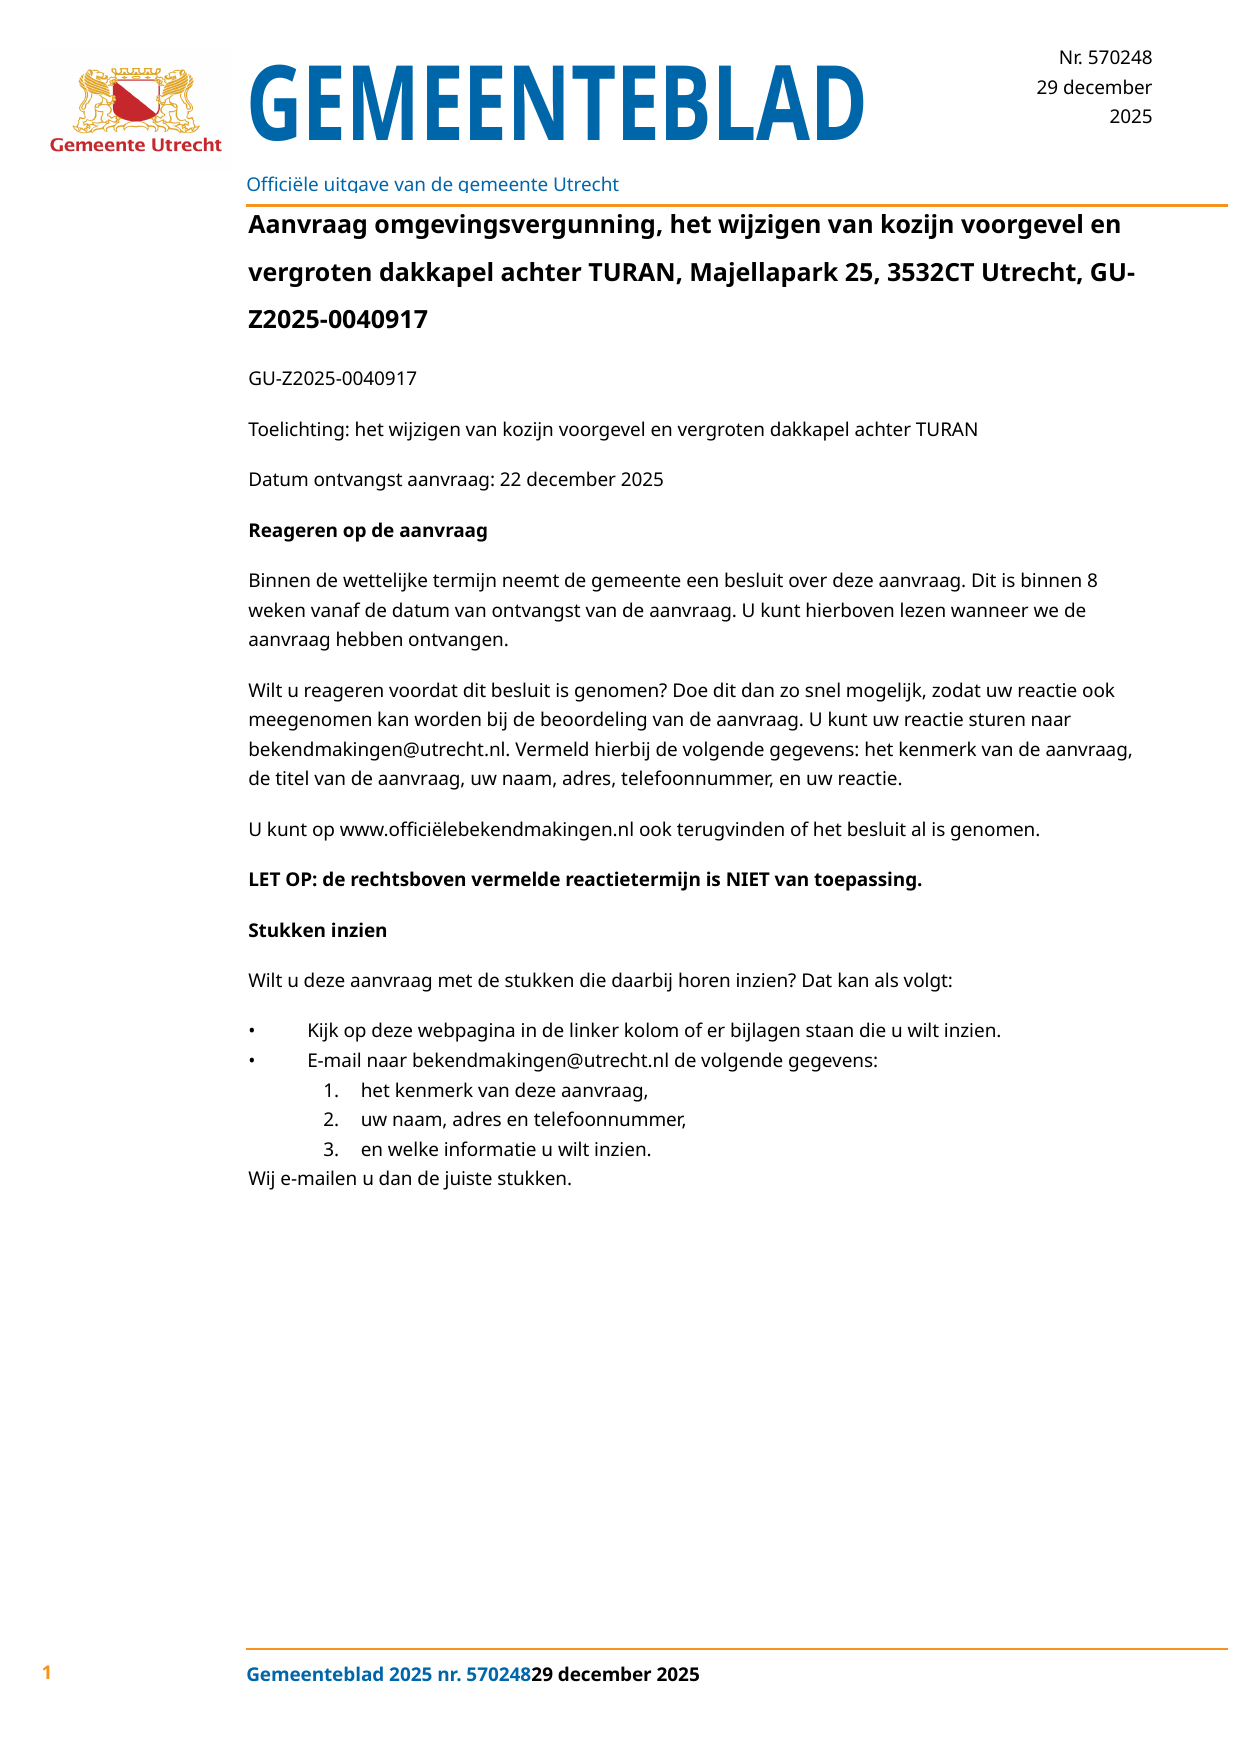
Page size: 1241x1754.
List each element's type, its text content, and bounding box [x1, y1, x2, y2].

text Stukken inzien [248, 917, 1152, 942]
text GU-Z2025-0040917 [248, 366, 1152, 391]
text Datum ontvangst aanvraag: 22 december 2025 [248, 466, 1152, 492]
text Toelichting: het wijzigen van kozijn voorgevel en vergroten dakkapel achter TURAN [248, 416, 1152, 442]
text Wij e-mailen u dan de juiste stukken. [248, 1166, 1152, 1191]
text Wilt u deze aanvraag met de stukken die daarbij horen inzien? Dat kan als volgt: [248, 967, 1152, 993]
text LET OP: de rechtsboven vermelde reactietermijn is NIET van toepassing. [248, 866, 1152, 892]
text Wilt u reageren voordat dit besluit is genomen? Doe dit dan zo snel mogelijk, zodat uw reactie ook meegenomen kan worden bij de beoordeling van de aanvraag. U kunt uw reactie sturen naar bekendmakingen@utrecht.nl. Vermeld hierbij de volgende gegevens: het kenmerk van de aanvraag, de titel van de aanvraag, uw naam, adres, telefoonnummer, en uw reactie. [248, 677, 1152, 791]
list uw naam, adres en telefoonnummer, [323, 1106, 1152, 1132]
text Binnen de wettelijke termijn neemt de gemeente een besluit over deze aanvraag. Dit is binnen 8 weken vanaf de datum van ontvangst van de aanvraag. U kunt hierboven lezen wanneer we de aanvraag hebben ontvangen. [248, 567, 1152, 652]
list het kenmerk van deze aanvraag, [323, 1077, 1152, 1102]
text Aanvraag omgevingsvergunning, het wijzigen van kozijn voorgevel en vergroten dakkapel achter TURAN, Majellapark 25, 3532CT Utrecht, GU-Z2025-0040917 [248, 207, 1152, 336]
list en welke informatie u wilt inzien. [323, 1136, 1152, 1162]
text Reageren op de aanvraag [248, 517, 1152, 542]
text U kunt op www.officiëlebekendmakingen.nl ook terugvinden of het besluit al is genomen. [248, 816, 1152, 842]
list Kijk op deze webpagina in de linker kolom of er bijlagen staan die u wilt inzien. [248, 1018, 1152, 1043]
list E-mail naar bekendmakingen@utrecht.nl de volgende gegevens: [248, 1047, 1152, 1073]
picture [41, 47, 231, 172]
